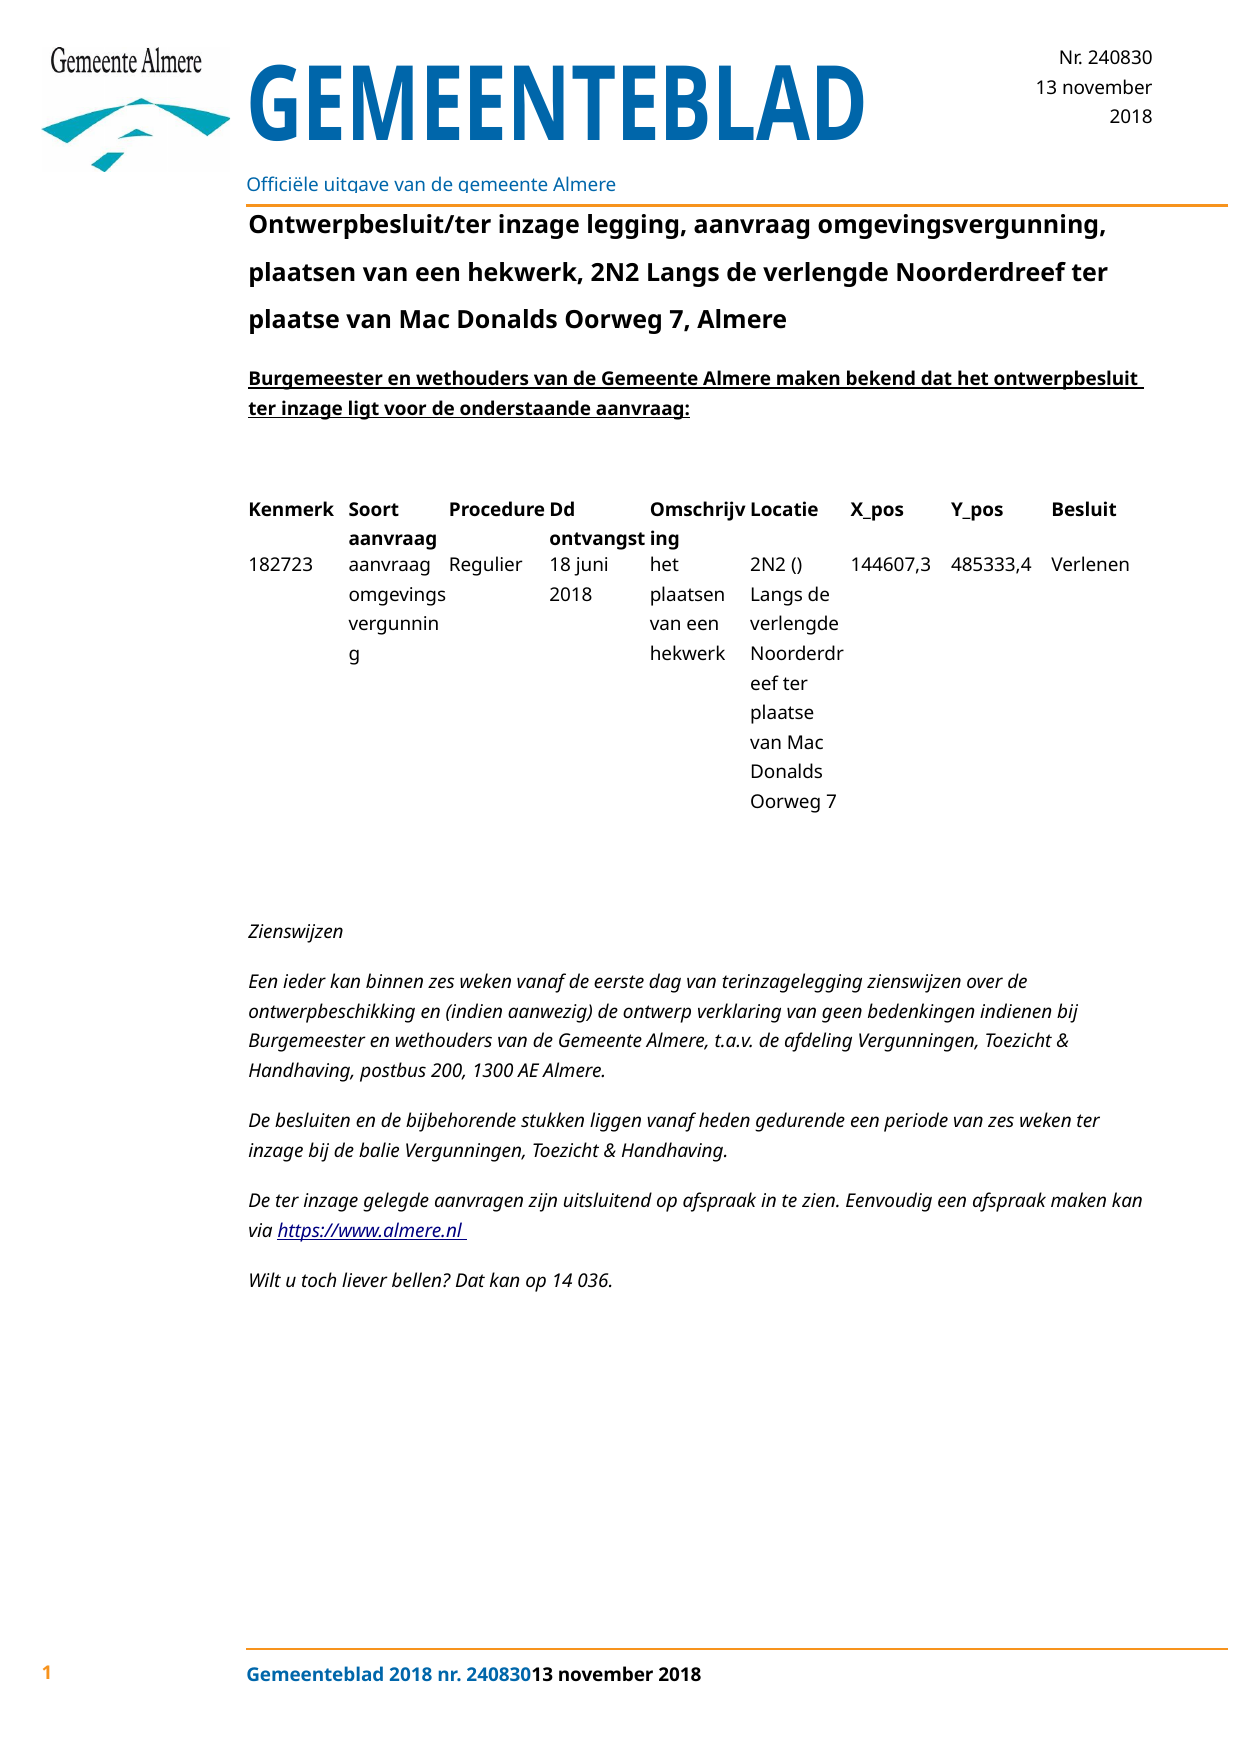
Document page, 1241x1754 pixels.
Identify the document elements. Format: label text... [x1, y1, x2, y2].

table_cell aanvraag omgevingsvergunning [348, 551, 449, 814]
table_header Soort aanvraag [348, 496, 449, 551]
table_header Kenmerk [248, 496, 348, 551]
table_header X_pos [850, 496, 951, 551]
text Wilt u toch liever bellen? Dat kan op 14 036. [248, 1267, 1152, 1293]
table_header Omschrijving [650, 496, 750, 551]
table_cell Verlenen [1051, 551, 1152, 814]
picture [41, 47, 231, 172]
text Ontwerpbesluit/ter inzage legging, aanvraag omgevingsvergunning, plaatsen van een hekwerk, 2N2 Langs de verlengde Noorderdreef ter plaatse van Mac Donalds Oorweg 7, Almere [248, 207, 1152, 336]
text De besluiten en de bijbehorende stukken liggen vanaf heden gedurende een periode van zes weken ter inzage bij de balie Vergunningen, Toezicht & Handhaving. [248, 1107, 1152, 1163]
table_header Locatie [750, 496, 850, 551]
table_header Besluit [1051, 496, 1152, 551]
text Burgemeester en wethouders van de Gemeente Almere maken bekend dat het ontwerpbesluit ter inzage ligt voor de onderstaande aanvraag: [248, 366, 1152, 421]
table_cell 144607,3 [850, 551, 951, 814]
text Een ieder kan binnen zes weken vanaf de eerste dag van terinzagelegging zienswijzen over de ontwerpbeschikking en (indien aanwezig) de ontwerp verklaring van geen bedenkingen indienen bij Burgemeester en wethouders van de Gemeente Almere, t.a.v. de afdeling Vergunningen, Toezicht & Handhaving, postbus 200, 1300 AE Almere. [248, 968, 1152, 1083]
text Zienswijzen [248, 918, 1152, 943]
table_header Procedure [449, 496, 549, 551]
table_cell 2N2 () Langs de verlengde Noorderdreef ter plaatse van Mac Donalds Oorweg 7 [750, 551, 850, 814]
table_cell het plaatsen van een hekwerk [650, 551, 750, 814]
text De ter inzage gelegde aanvragen zijn uitsluitend op afspraak in te zien. Eenvoudig een afspraak maken kan via https://www.almere.nl [248, 1187, 1152, 1243]
table_cell Regulier [449, 551, 549, 814]
table_header Y_pos [951, 496, 1051, 551]
table_header Dd ontvangst [549, 496, 649, 551]
table_cell 182723 [248, 551, 348, 814]
table_cell 485333,4 [951, 551, 1051, 814]
table_cell 18 juni 2018 [549, 551, 649, 814]
